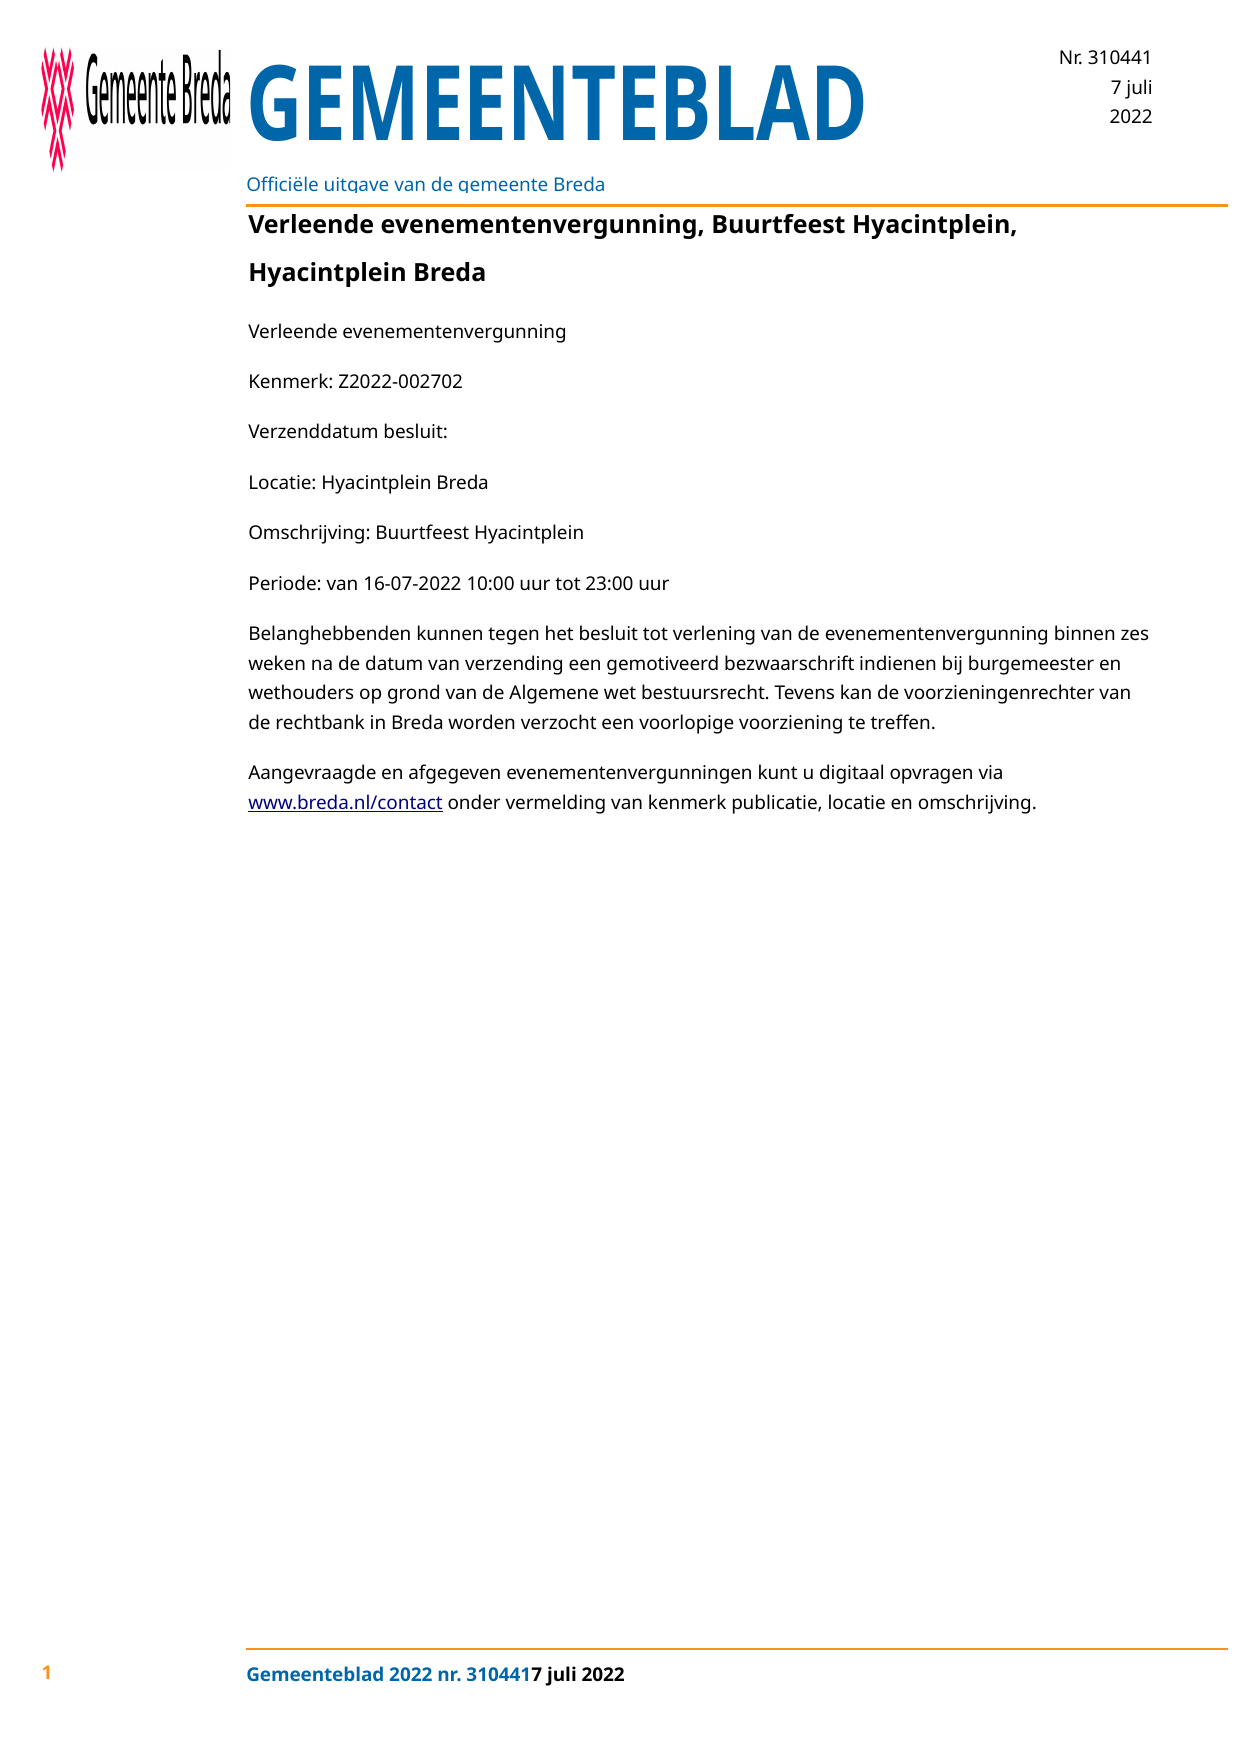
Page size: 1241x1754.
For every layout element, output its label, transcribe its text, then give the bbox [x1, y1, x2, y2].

text Aangevraagde en afgegeven evenementenvergunningen kunt u digitaal opvragen via www.breda.nl/contact onder vermelding van kenmerk publicatie, locatie en omschrijving. [248, 759, 1152, 815]
text Verleende evenementenvergunning [248, 318, 1152, 344]
text Kenmerk: Z2022-002702 [248, 368, 1152, 394]
text Verzenddatum besluit: [248, 419, 1152, 444]
text Locatie: Hyacintplein Breda [248, 469, 1152, 495]
text Verleende evenementenvergunning, Buurtfeest Hyacintplein, Hyacintplein Breda [248, 207, 1152, 288]
text Belanghebbenden kunnen tegen het besluit tot verlening van de evenementenvergunning binnen zes weken na de datum van verzending een gemotiveerd bezwaarschrift indienen bij burgemeester en wethouders op grond van de Algemene wet bestuursrecht. Tevens kan de voorzieningenrechter van de rechtbank in Breda worden verzocht een voorlopige voorziening te treffen. [248, 620, 1152, 735]
picture [41, 47, 231, 172]
text Omschrijving: Buurtfeest Hyacintplein [248, 519, 1152, 545]
text Periode: van 16-07-2022 10:00 uur tot 23:00 uur [248, 570, 1152, 596]
